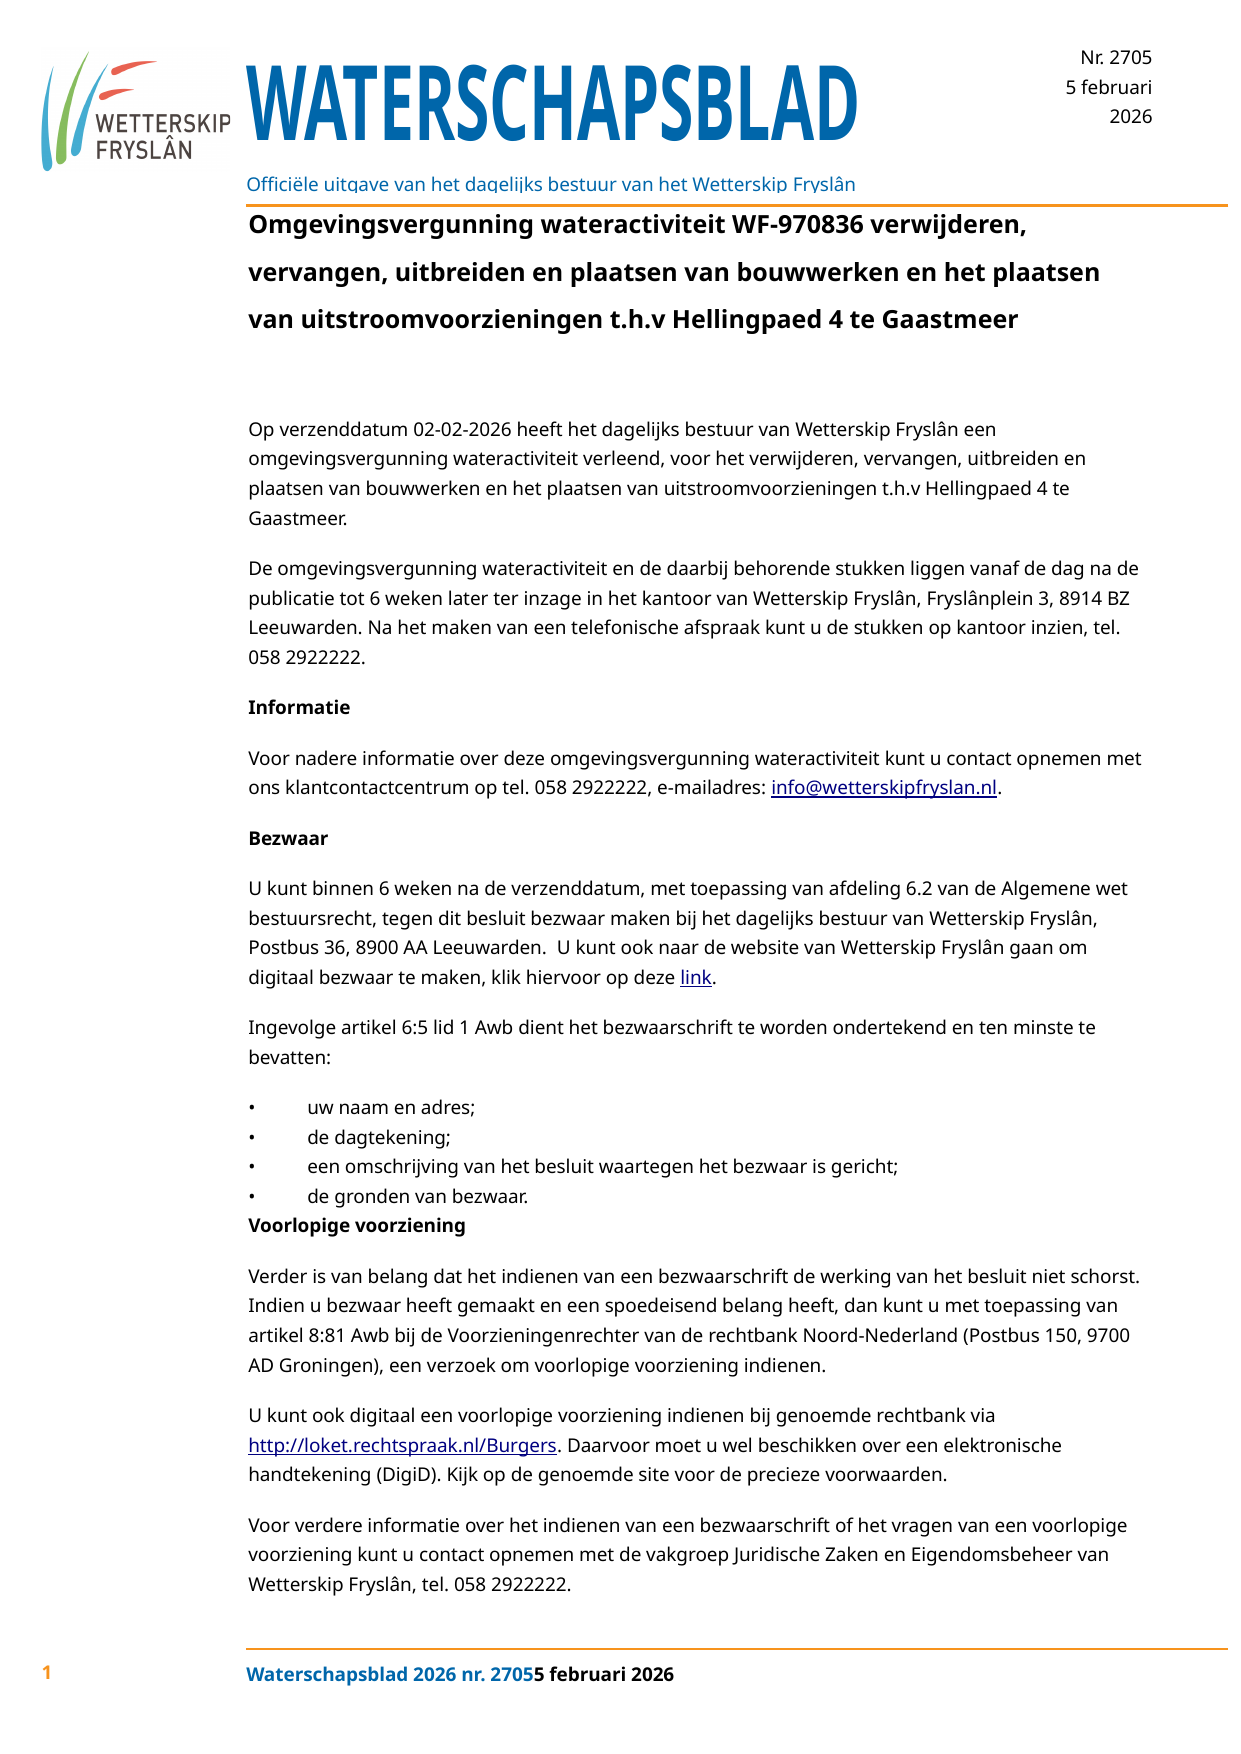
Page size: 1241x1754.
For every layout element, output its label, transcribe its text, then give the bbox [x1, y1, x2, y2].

text Voor verdere informatie over het indienen van een bezwaarschrift of het vragen van een voorlopige voorziening kunt u contact opnemen met de vakgroep Juridische Zaken en Eigendomsbeheer van Wetterskip Fryslân, tel. 058 2922222. [248, 1512, 1152, 1597]
text U kunt ook digitaal een voorlopige voorziening indienen bij genoemde rechtbank via http://loket.rechtspraak.nl/Burgers. Daarvoor moet u wel beschikken over een elektronische handtekening (DigiD). Kijk op de genoemde site voor de precieze voorwaarden. [248, 1402, 1152, 1487]
text Omgevingsvergunning wateractiviteit WF-970836 verwijderen, vervangen, uitbreiden en plaatsen van bouwwerken en het plaatsen van uitstroomvoorzieningen t.h.v Hellingpaed 4 te Gaastmeer [248, 207, 1152, 336]
text Informatie [248, 694, 1152, 720]
text Bezwaar [248, 825, 1152, 850]
text Verder is van belang dat het indienen van een bezwaarschrift de werking van het besluit niet schorst. Indien u bezwaar heeft gemaakt en een spoedeisend belang heeft, dan kunt u met toepassing van artikel 8:81 Awb bij de Voorzieningenrechter van de rechtbank Noord-Nederland (Postbus 150, 9700 AD Groningen), een verzoek om voorlopige voorziening indienen. [248, 1263, 1152, 1377]
list een omschrijving van het besluit waartegen het bezwaar is gericht; [248, 1153, 1152, 1179]
text Voorlopige voorziening [248, 1213, 1152, 1238]
text Op verzenddatum 02-02-2026 heeft het dagelijks bestuur van Wetterskip Fryslân een omgevingsvergunning wateractiviteit verleend, voor het verwijderen, vervangen, uitbreiden en plaatsen van bouwwerken en het plaatsen van uitstroomvoorzieningen t.h.v Hellingpaed 4 te Gaastmeer. [248, 416, 1152, 530]
list uw naam en adres; [248, 1094, 1152, 1120]
text Ingevolge artikel 6:5 lid 1 Awb dient het bezwaarschrift te worden ondertekend en ten minste te bevatten: [248, 1014, 1152, 1069]
picture [41, 47, 231, 172]
list de gronden van bezwaar. [248, 1183, 1152, 1209]
text U kunt binnen 6 weken na de verzenddatum, met toepassing van afdeling 6.2 van de Algemene wet bestuursrecht, tegen dit besluit bezwaar maken bij het dagelijks bestuur van Wetterskip Fryslân, Postbus 36, 8900 AA Leeuwarden. U kunt ook naar de website van Wetterskip Fryslân gaan om digitaal bezwaar te maken, klik hiervoor op deze link. [248, 875, 1152, 989]
text Voor nadere informatie over deze omgevingsvergunning wateractiviteit kunt u contact opnemen met ons klantcontactcentrum op tel. 058 2922222, e-mailadres: info@wetterskipfryslan.nl. [248, 745, 1152, 800]
list de dagtekening; [248, 1124, 1152, 1149]
text De omgevingsvergunning wateractiviteit en de daarbij behorende stukken liggen vanaf de dag na de publicatie tot 6 weken later ter inzage in het kantoor van Wetterskip Fryslân, Fryslânplein 3, 8914 BZ Leeuwarden. Na het maken van een telefonische afspraak kunt u de stukken op kantoor inzien, tel. 058 2922222. [248, 555, 1152, 669]
